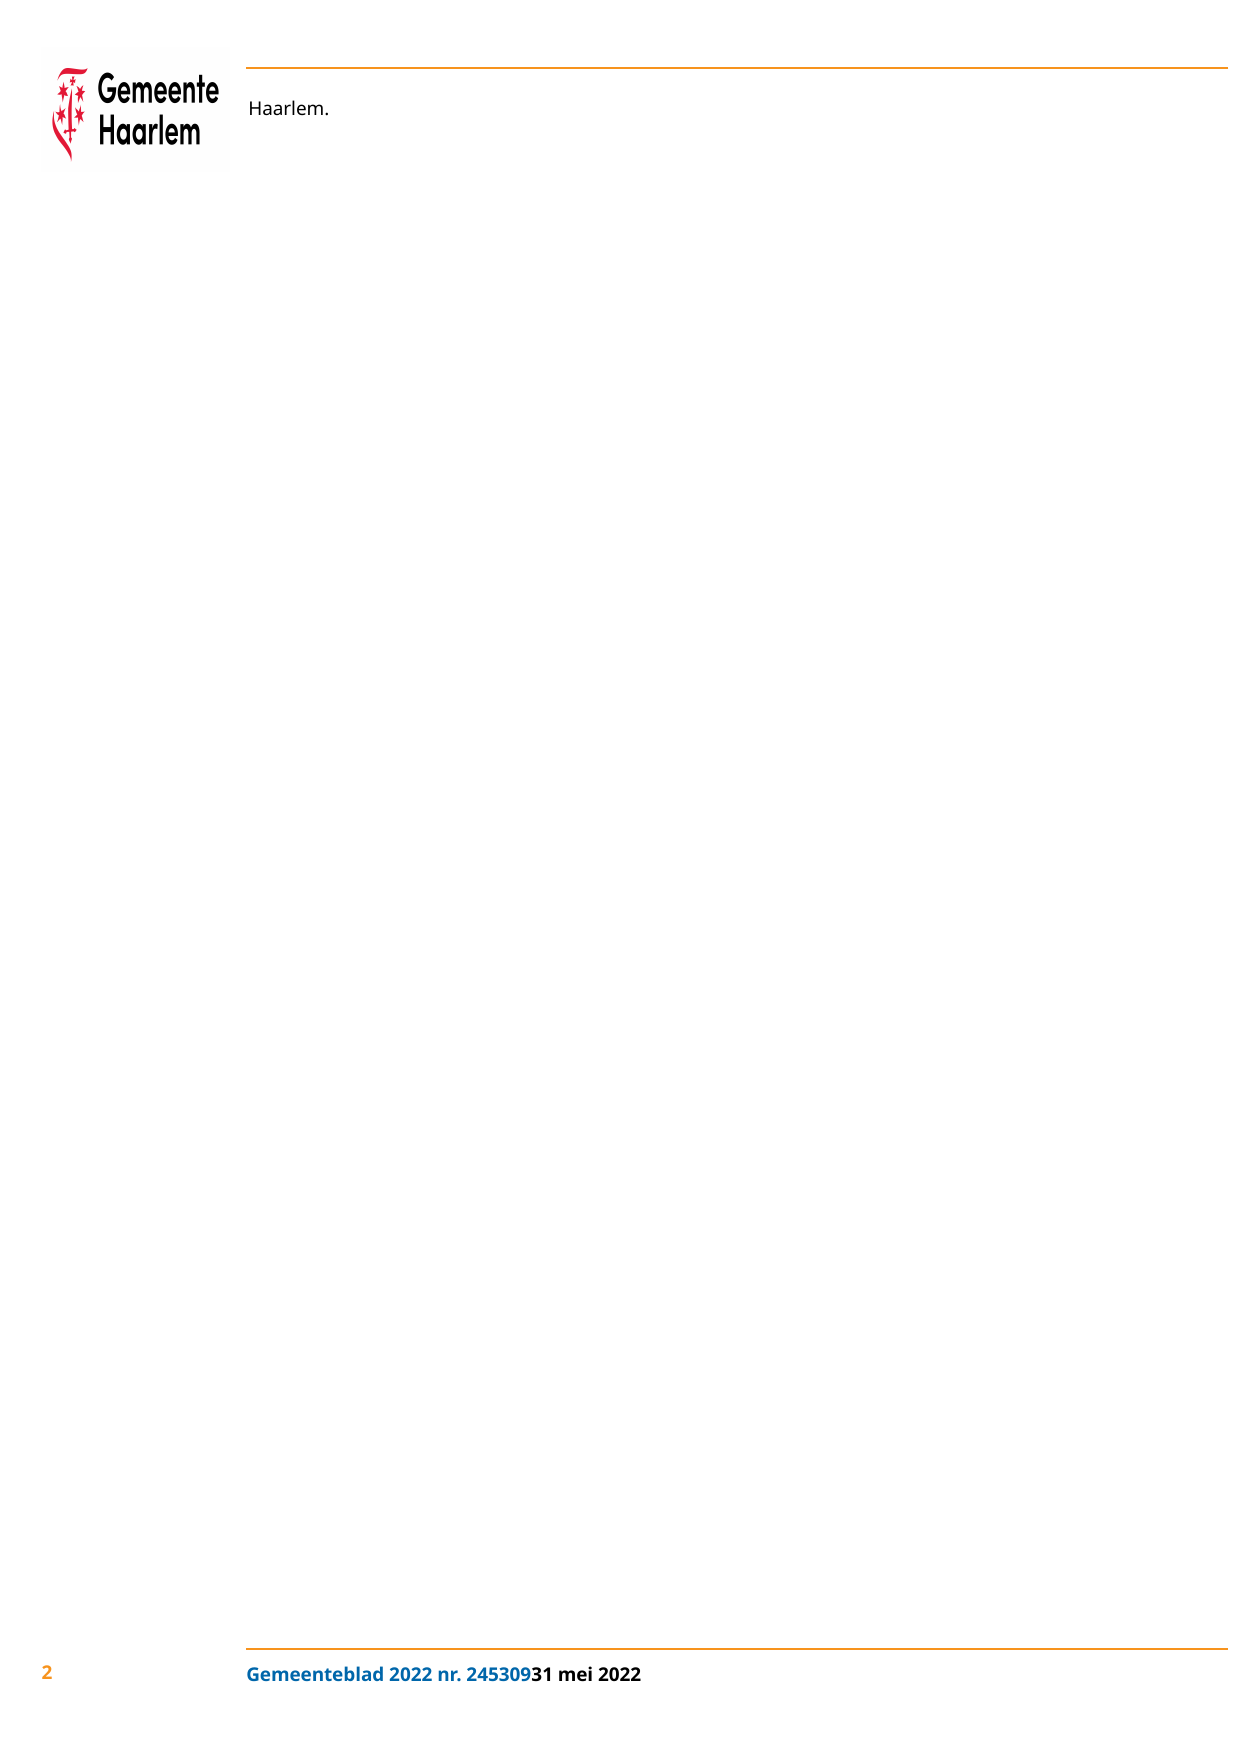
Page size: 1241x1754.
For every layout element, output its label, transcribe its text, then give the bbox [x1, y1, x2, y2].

picture [41, 47, 231, 172]
text Haarlem. [248, 95, 1152, 121]
